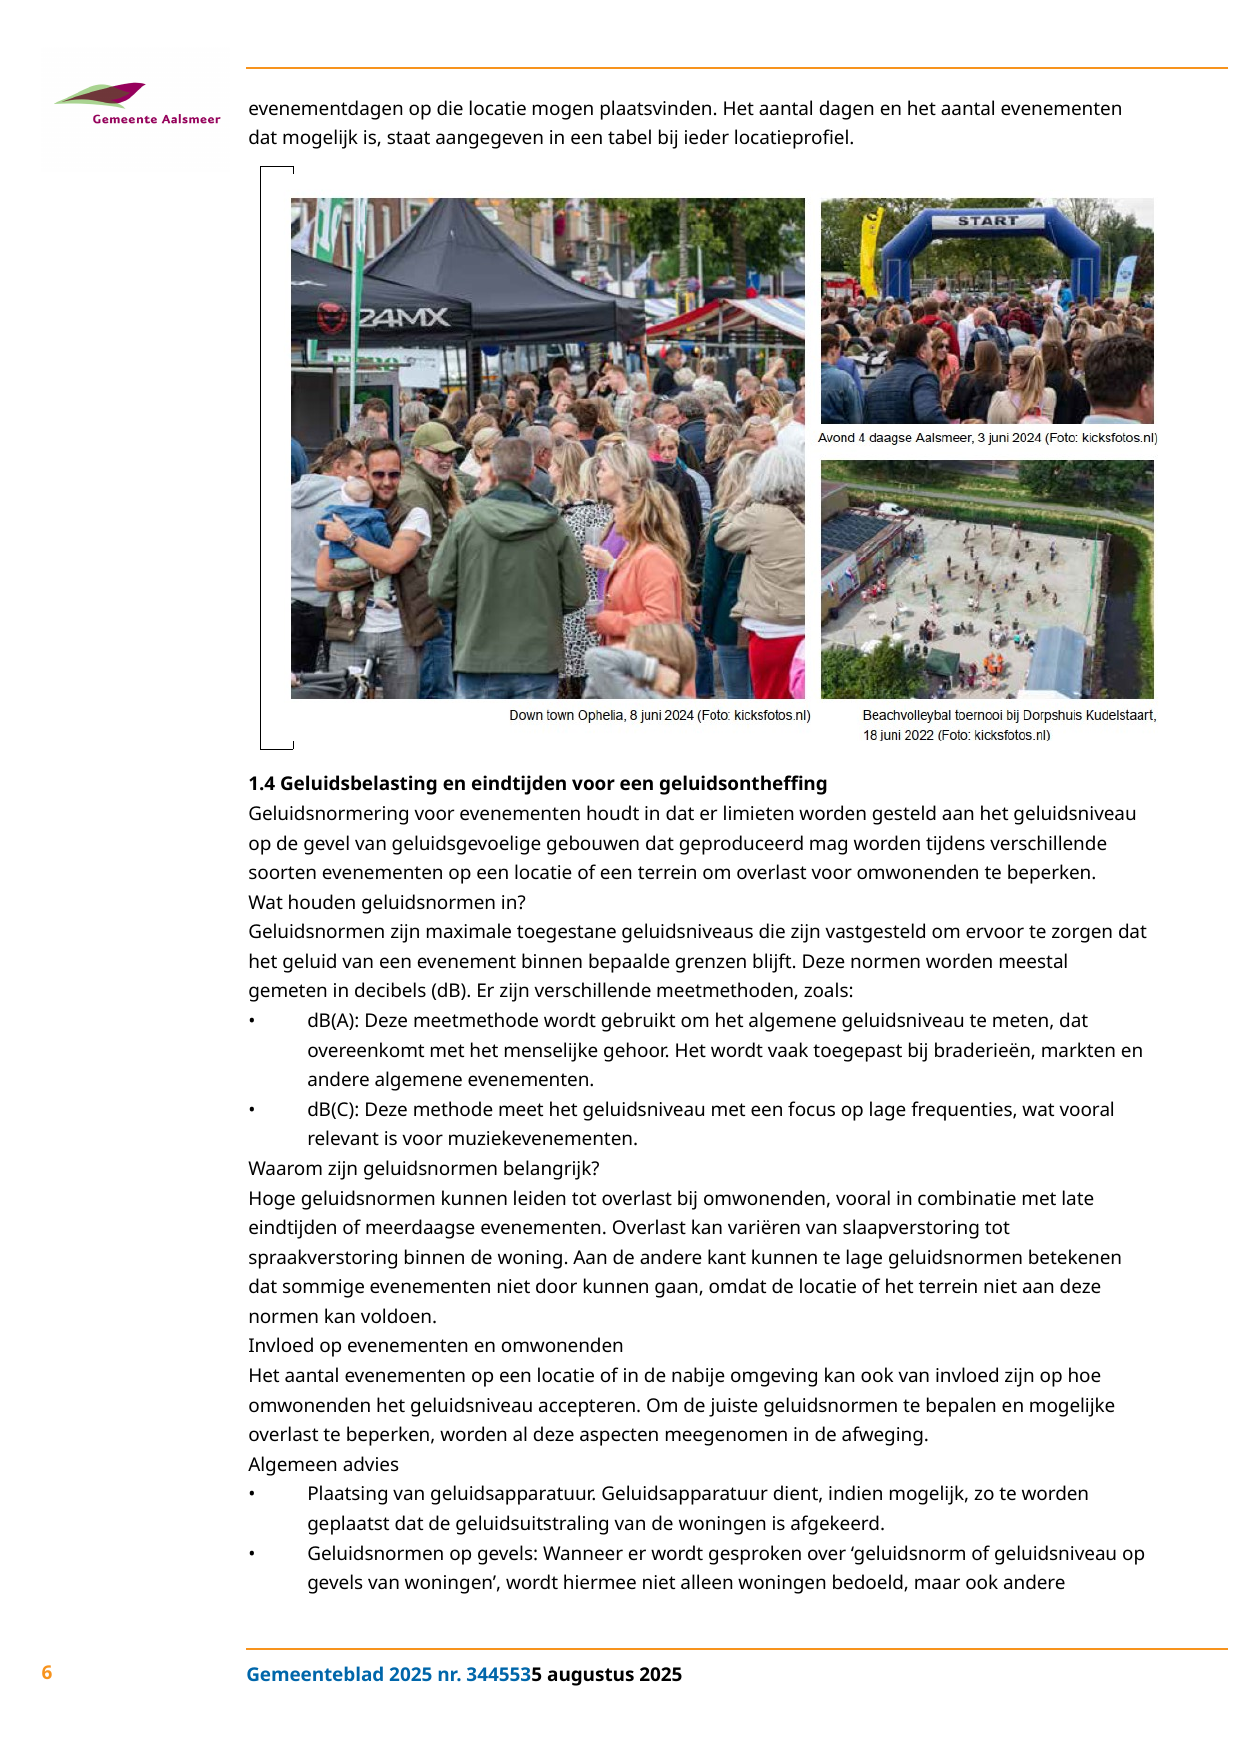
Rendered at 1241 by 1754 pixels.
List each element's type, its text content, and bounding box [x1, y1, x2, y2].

text Hoge geluidsnormen kunnen leiden tot overlast bij omwonenden, vooral in combinatie met late eindtijden of meerdaagse evenementen. Overlast kan variëren van slaapverstoring tot spraakverstoring binnen de woning. Aan de andere kant kunnen te lage geluidsnormen betekenen dat sommige evenementen niet door kunnen gaan, omdat de locatie of het terrein niet aan deze normen kan voldoen. [248, 1185, 1152, 1329]
text Algemeen advies [248, 1451, 1152, 1477]
text Wat houden geluidsnormen in? [248, 889, 1152, 914]
text Waarom zijn geluidsnormen belangrijk? [248, 1155, 1152, 1181]
picture [41, 47, 231, 172]
list Geluidsnormen op gevels: Wanneer er wordt gesproken over ‘geluidsnorm of geluidsniveau op gevels van woningen’, wordt hiermee niet alleen woningen bedoeld, maar ook andere [248, 1540, 1152, 1595]
text Geluidsnormering voor evenementen houdt in dat er limieten worden gesteld aan het geluidsniveau op de gevel van geluidsgevoelige gebouwen dat geproduceerd mag worden tijdens verschillende soorten evenementen op een locatie of een terrein om overlast voor omwonenden te beperken. [248, 800, 1152, 885]
picture [268, 174, 1173, 741]
text Het aantal evenementen op een locatie of in de nabije omgeving kan ook van invloed zijn op hoe omwonenden het geluidsniveau accepteren. Om de juiste geluidsnormen te bepalen en mogelijke overlast te beperken, worden al deze aspecten meegenomen in de afweging. [248, 1362, 1152, 1447]
text evenementdagen op die locatie mogen plaatsvinden. Het aantal dagen en het aantal evenementen dat mogelijk is, staat aangegeven in een tabel bij ieder locatieprofiel. [248, 95, 1152, 150]
list Plaatsing van geluidsapparatuur. Geluidsapparatuur dient, indien mogelijk, zo te worden geplaatst dat de geluidsuitstraling van de woningen is afgekeerd. [248, 1481, 1152, 1536]
text Invloed op evenementen en omwonenden [248, 1333, 1152, 1358]
text Geluidsnormen zijn maximale toegestane geluidsniveaus die zijn vastgesteld om ervoor te zorgen dat het geluid van een evenement binnen bepaalde grenzen blijft. Deze normen worden meestal gemeten in decibels (dB). Er zijn verschillende meetmethoden, zoals: [248, 918, 1152, 1003]
text 1.4 Geluidsbelasting en eindtijden voor een geluidsontheffing [248, 771, 1152, 796]
list dB(C): Deze methode meet het geluidsniveau met een focus op lage frequenties, wat vooral relevant is voor muziekevenementen. [248, 1096, 1152, 1151]
list dB(A): Deze meetmethode wordt gebruikt om het algemene geluidsniveau te meten, dat overeenkomt met het menselijke gehoor. Het wordt vaak toegepast bij braderieën, markten en andere algemene evenementen. [248, 1007, 1152, 1092]
